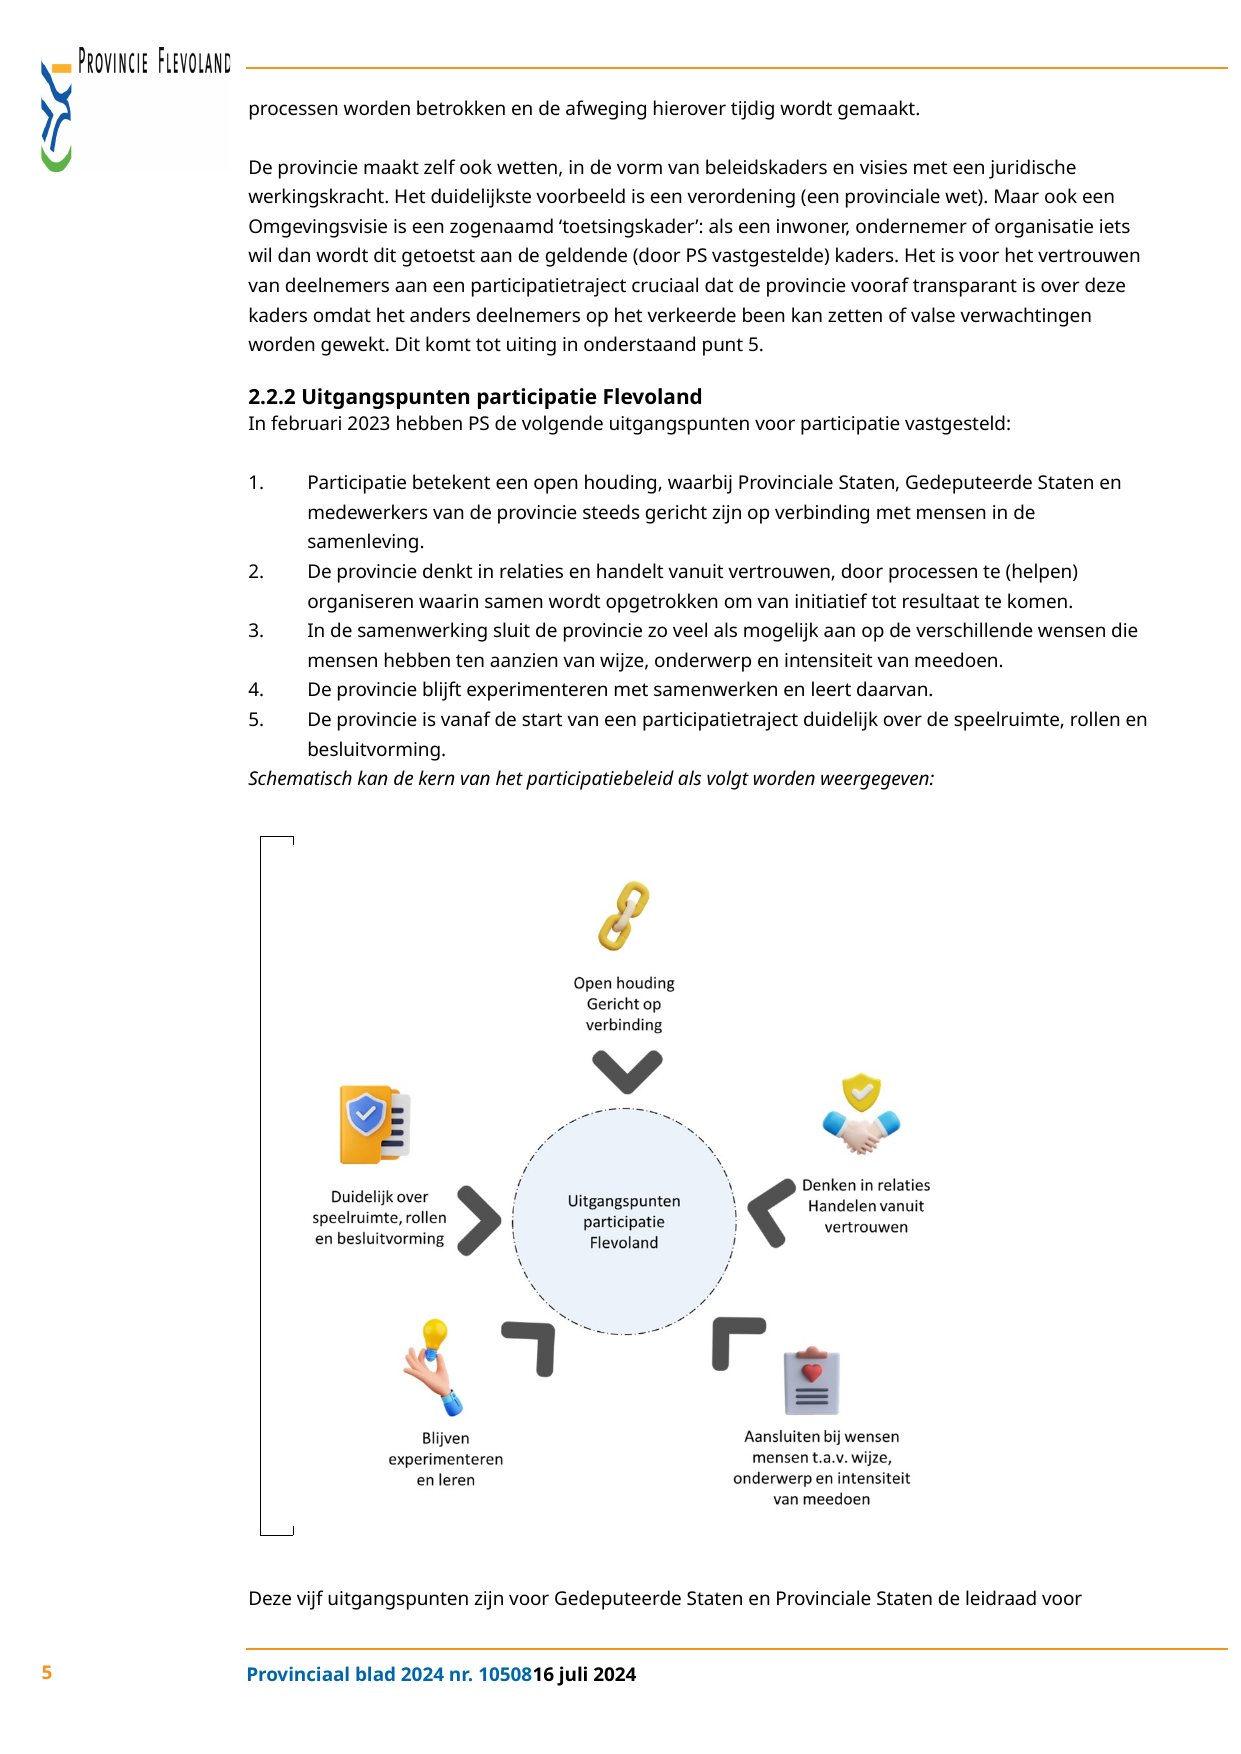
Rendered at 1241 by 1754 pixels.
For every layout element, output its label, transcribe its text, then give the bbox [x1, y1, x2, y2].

text De provincie maakt zelf ook wetten, in de vorm van beleidskaders en visies met een juridische werkingskracht. Het duidelijkste voorbeeld is een verordening (een provinciale wet). Maar ook een Omgevingsvisie is een zogenaamd ‘toetsingskader’: als een inwoner, ondernemer of organisatie iets wil dan wordt dit getoetst aan de geldende (door PS vastgestelde) kaders. Het is voor het vertrouwen van deelnemers aan een participatietraject cruciaal dat de provincie vooraf transparant is over deze kaders omdat het anders deelnemers op het verkeerde been kan zetten of valse verwachtingen worden gewekt. Dit komt tot uiting in onderstaand punt 5. [248, 154, 1152, 357]
list De provincie is vanaf de start van een participatietraject duidelijk over de speelruimte, rollen en besluitvorming. [248, 706, 1152, 761]
list Participatie betekent een open houding, waarbij Provinciale Staten, Gedeputeerde Staten en medewerkers van de provincie steeds gericht zijn op verbinding met mensen in de samenleving. [248, 469, 1152, 554]
text 2.2.2 Uitgangspunten participatie Flevoland [248, 382, 1152, 410]
picture [268, 845, 978, 1526]
text Schematisch kan de kern van het participatiebeleid als volgt worden weergegeven: [248, 765, 1152, 791]
list De provincie denkt in relaties en handelt vanuit vertrouwen, door processen te (helpen) organiseren waarin samen wordt opgetrokken om van initiatief tot resultaat te komen. [248, 558, 1152, 613]
text In februari 2023 hebben PS de volgende uitgangspunten voor participatie vastgesteld: [248, 410, 1152, 436]
list De provincie blijft experimenteren met samenwerken en leert daarvan. [248, 677, 1152, 702]
list In de samenwerking sluit de provincie zo veel als mogelijk aan op de verschillende wensen die mensen hebben ten aanzien van wijze, onderwerp en intensiteit van meedoen. [248, 617, 1152, 673]
text processen worden betrokken en de afweging hierover tijdig wordt gemaakt. [248, 95, 1152, 121]
picture [41, 47, 231, 172]
text Deze vijf uitgangspunten zijn voor Gedeputeerde Staten en Provinciale Staten de leidraad voor [248, 1586, 1152, 1611]
